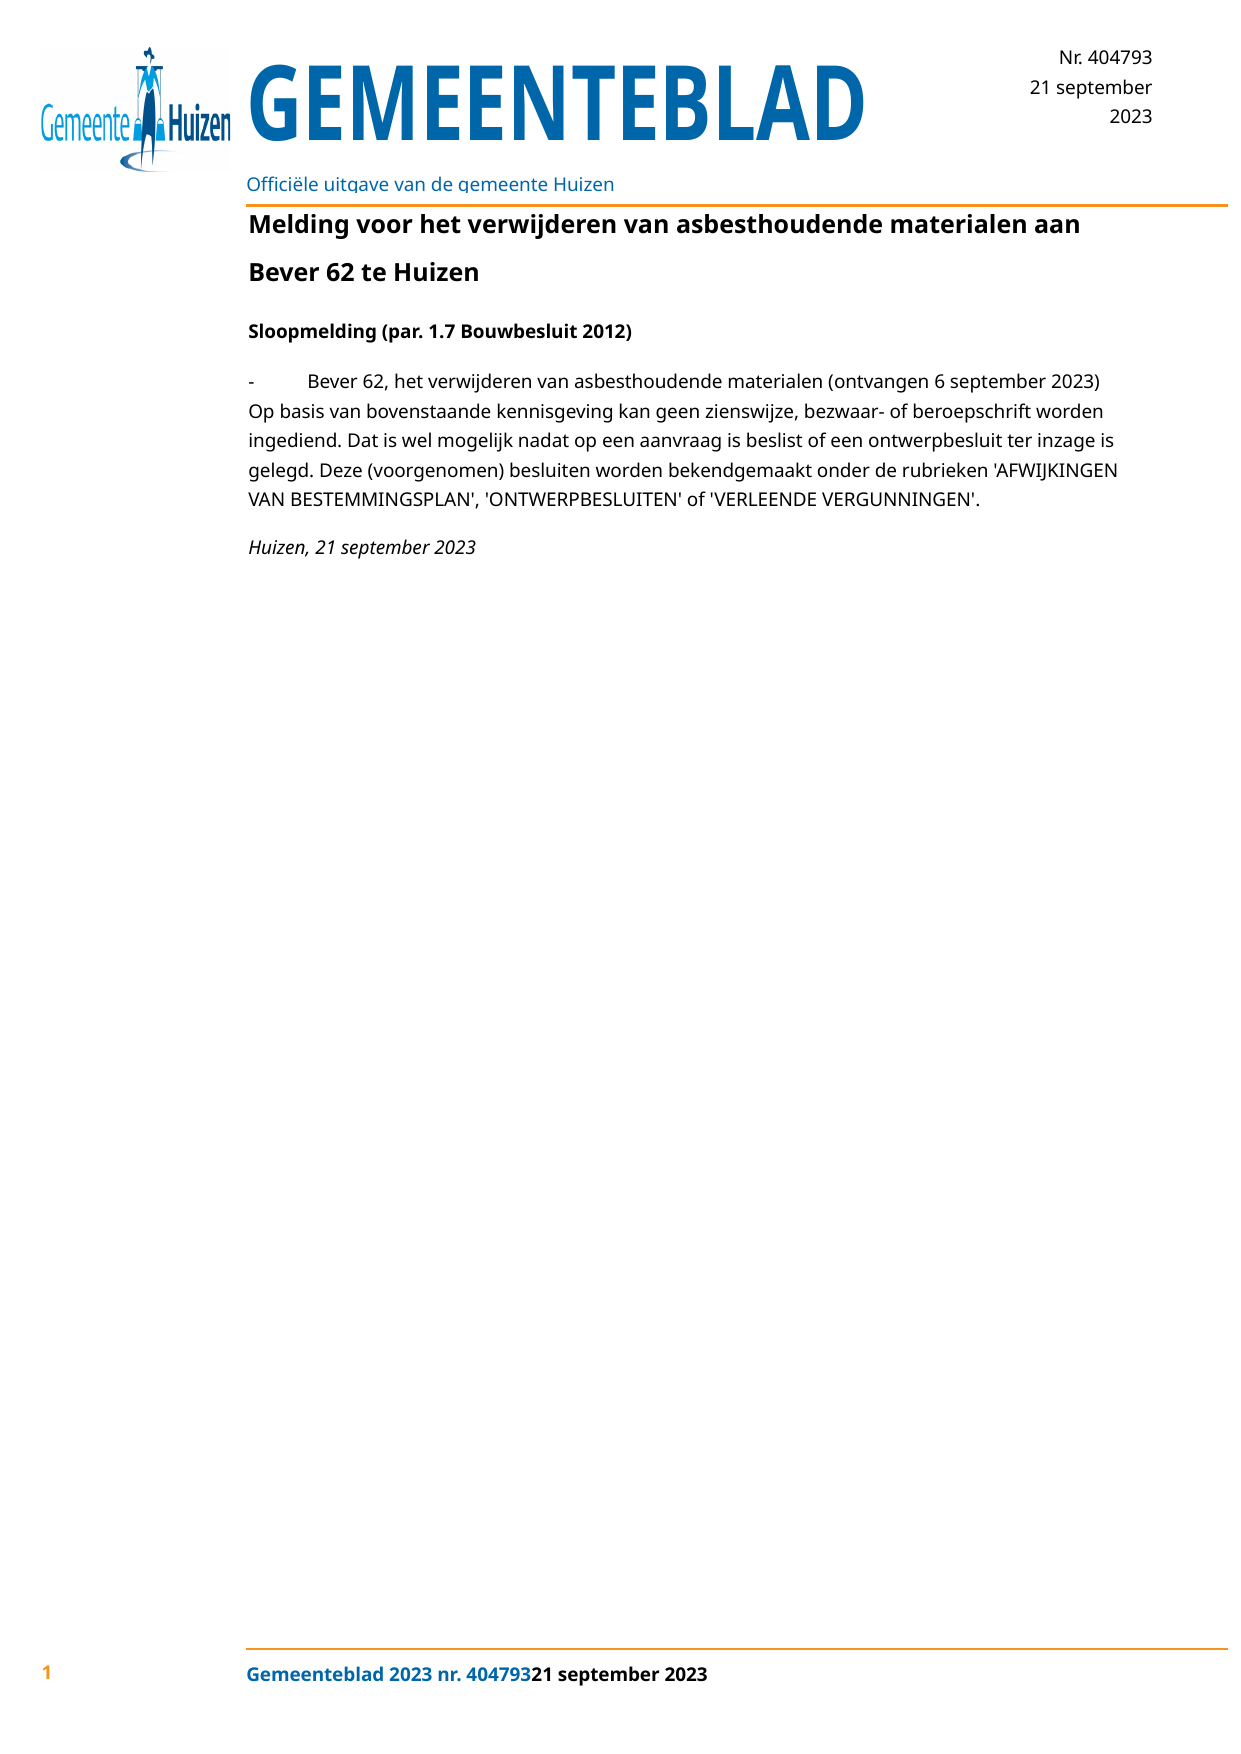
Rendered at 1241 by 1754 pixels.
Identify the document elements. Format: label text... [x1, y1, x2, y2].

text Huizen, 21 september 2023 [248, 534, 1152, 560]
text Melding voor het verwijderen van asbesthoudende materialen aan Bever 62 te Huizen [248, 207, 1152, 288]
picture [41, 47, 231, 172]
list Bever 62, het verwijderen van asbesthoudende materialen (ontvangen 6 september 2023) [248, 368, 1152, 394]
text Op basis van bovenstaande kennisgeving kan geen zienswijze, bezwaar- of beroepschrift worden ingediend. Dat is wel mogelijk nadat op een aanvraag is beslist of een ontwerpbesluit ter inzage is gelegd. Deze (voorgenomen) besluiten worden bekendgemaakt onder de rubrieken 'AFWIJKINGEN VAN BESTEMMINGSPLAN', 'ONTWERPBESLUITEN' of 'VERLEENDE VERGUNNINGEN'. [248, 398, 1152, 512]
text Sloopmelding (par. 1.7 Bouwbesluit 2012) [248, 318, 1152, 344]
